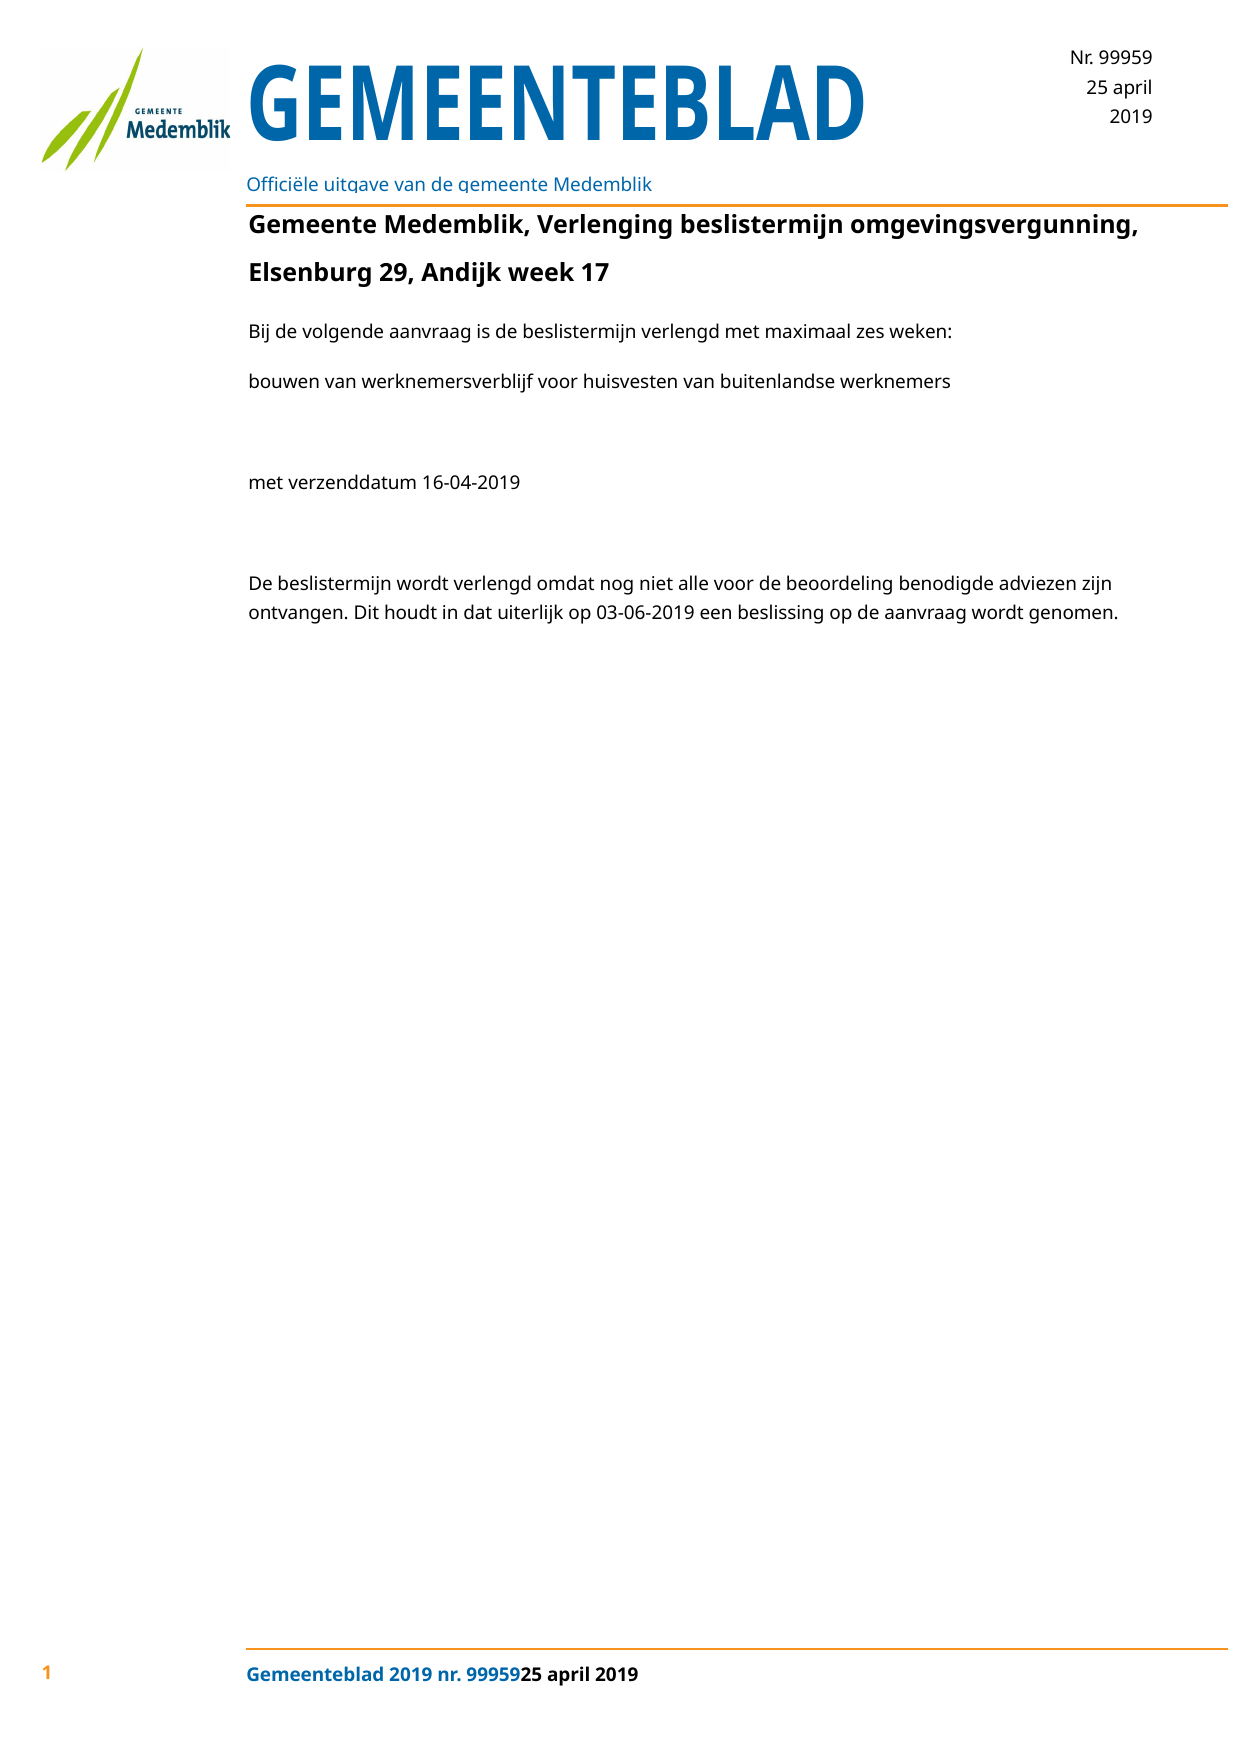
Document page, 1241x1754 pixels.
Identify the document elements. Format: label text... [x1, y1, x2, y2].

text bouwen van werknemersverblijf voor huisvesten van buitenlandse werknemers [248, 368, 1152, 394]
text met verzenddatum 16-04-2019 [248, 469, 1152, 495]
text De beslistermijn wordt verlengd omdat nog niet alle voor de beoordeling benodigde adviezen zijn ontvangen. Dit houdt in dat uiterlijk op 03-06-2019 een beslissing op de aanvraag wordt genomen. [248, 570, 1152, 625]
text Gemeente Medemblik, Verlenging beslistermijn omgevingsvergunning, Elsenburg 29, Andijk week 17 [248, 207, 1152, 288]
picture [41, 47, 231, 172]
text Bij de volgende aanvraag is de beslistermijn verlengd met maximaal zes weken: [248, 318, 1152, 344]
